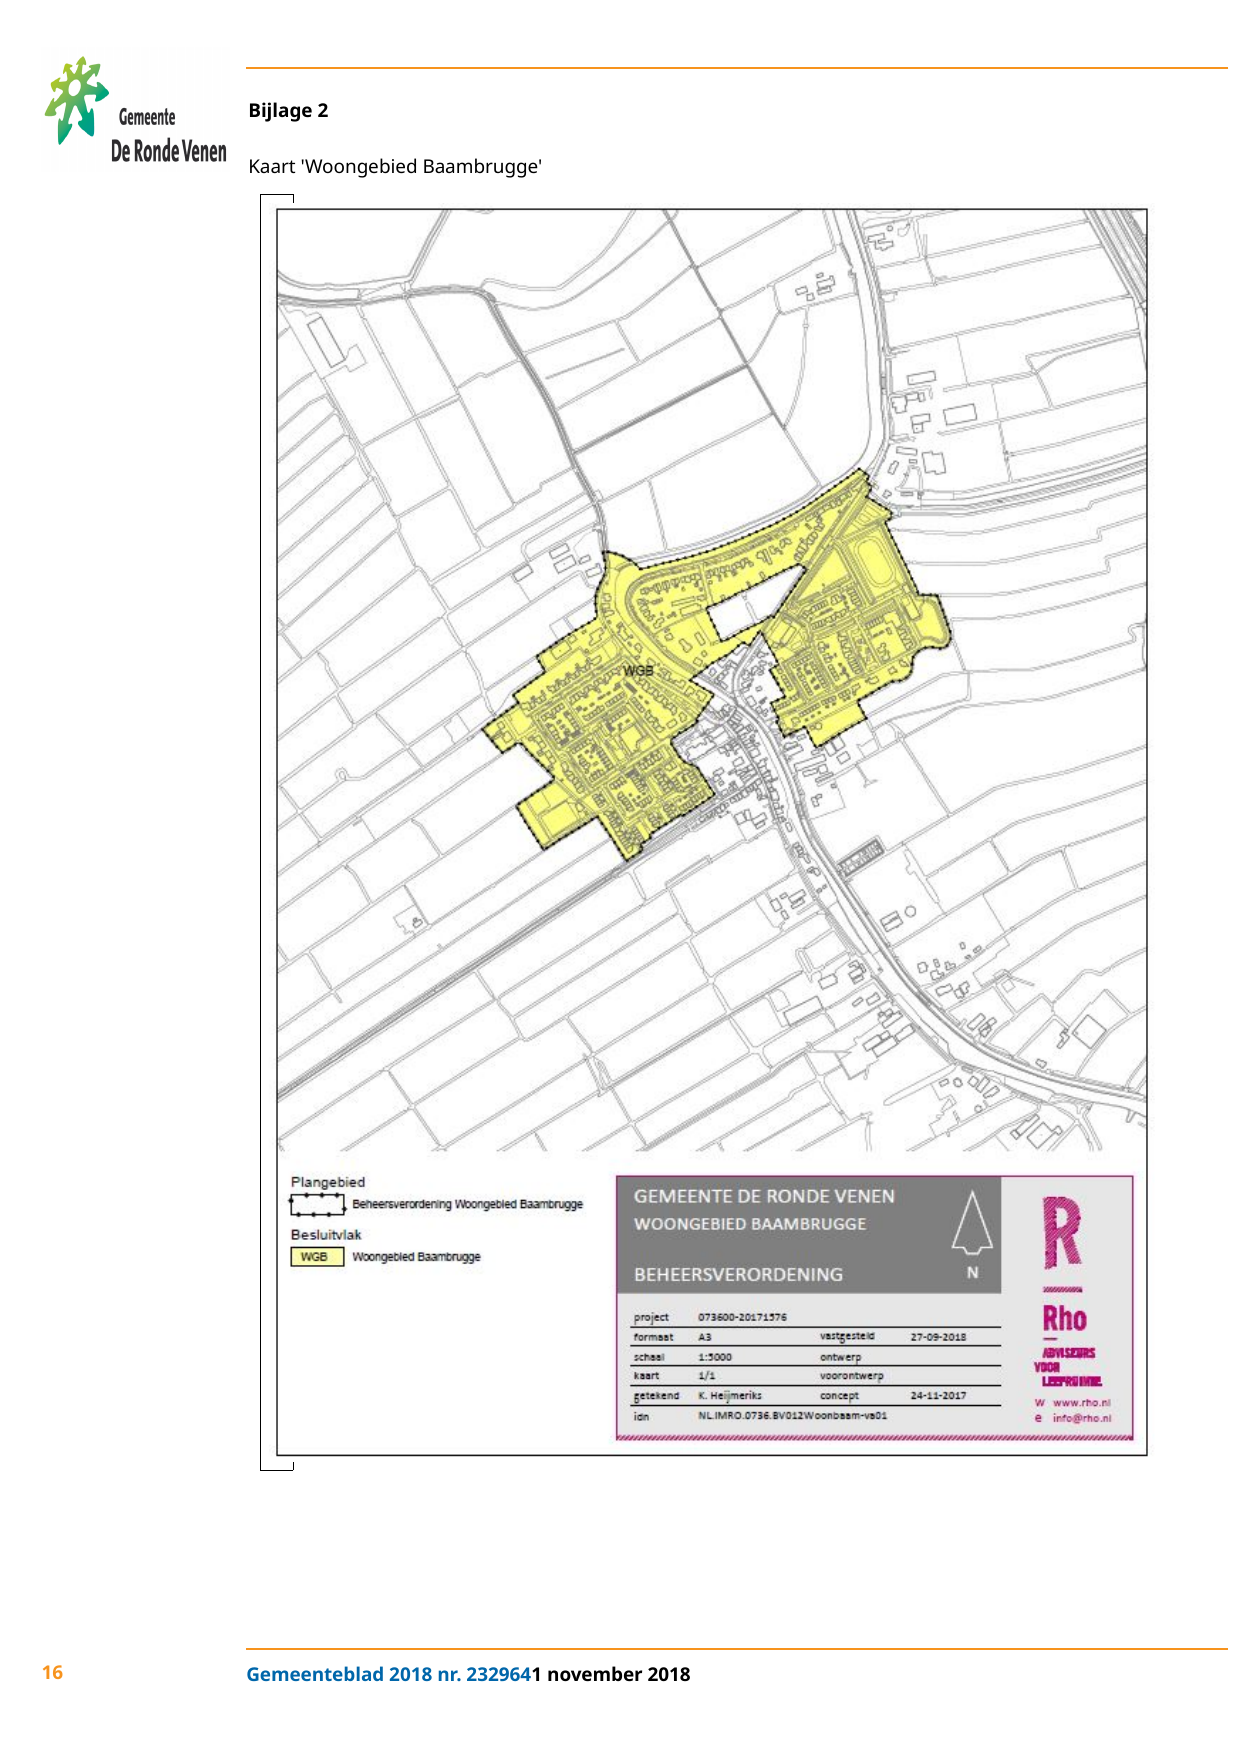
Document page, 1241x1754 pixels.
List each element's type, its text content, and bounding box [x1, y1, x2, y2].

text Bijlage 2 [248, 95, 1152, 123]
text Kaart 'Woongebied Baambrugge' [248, 153, 1152, 179]
picture [41, 47, 231, 172]
picture [268, 203, 1155, 1462]
